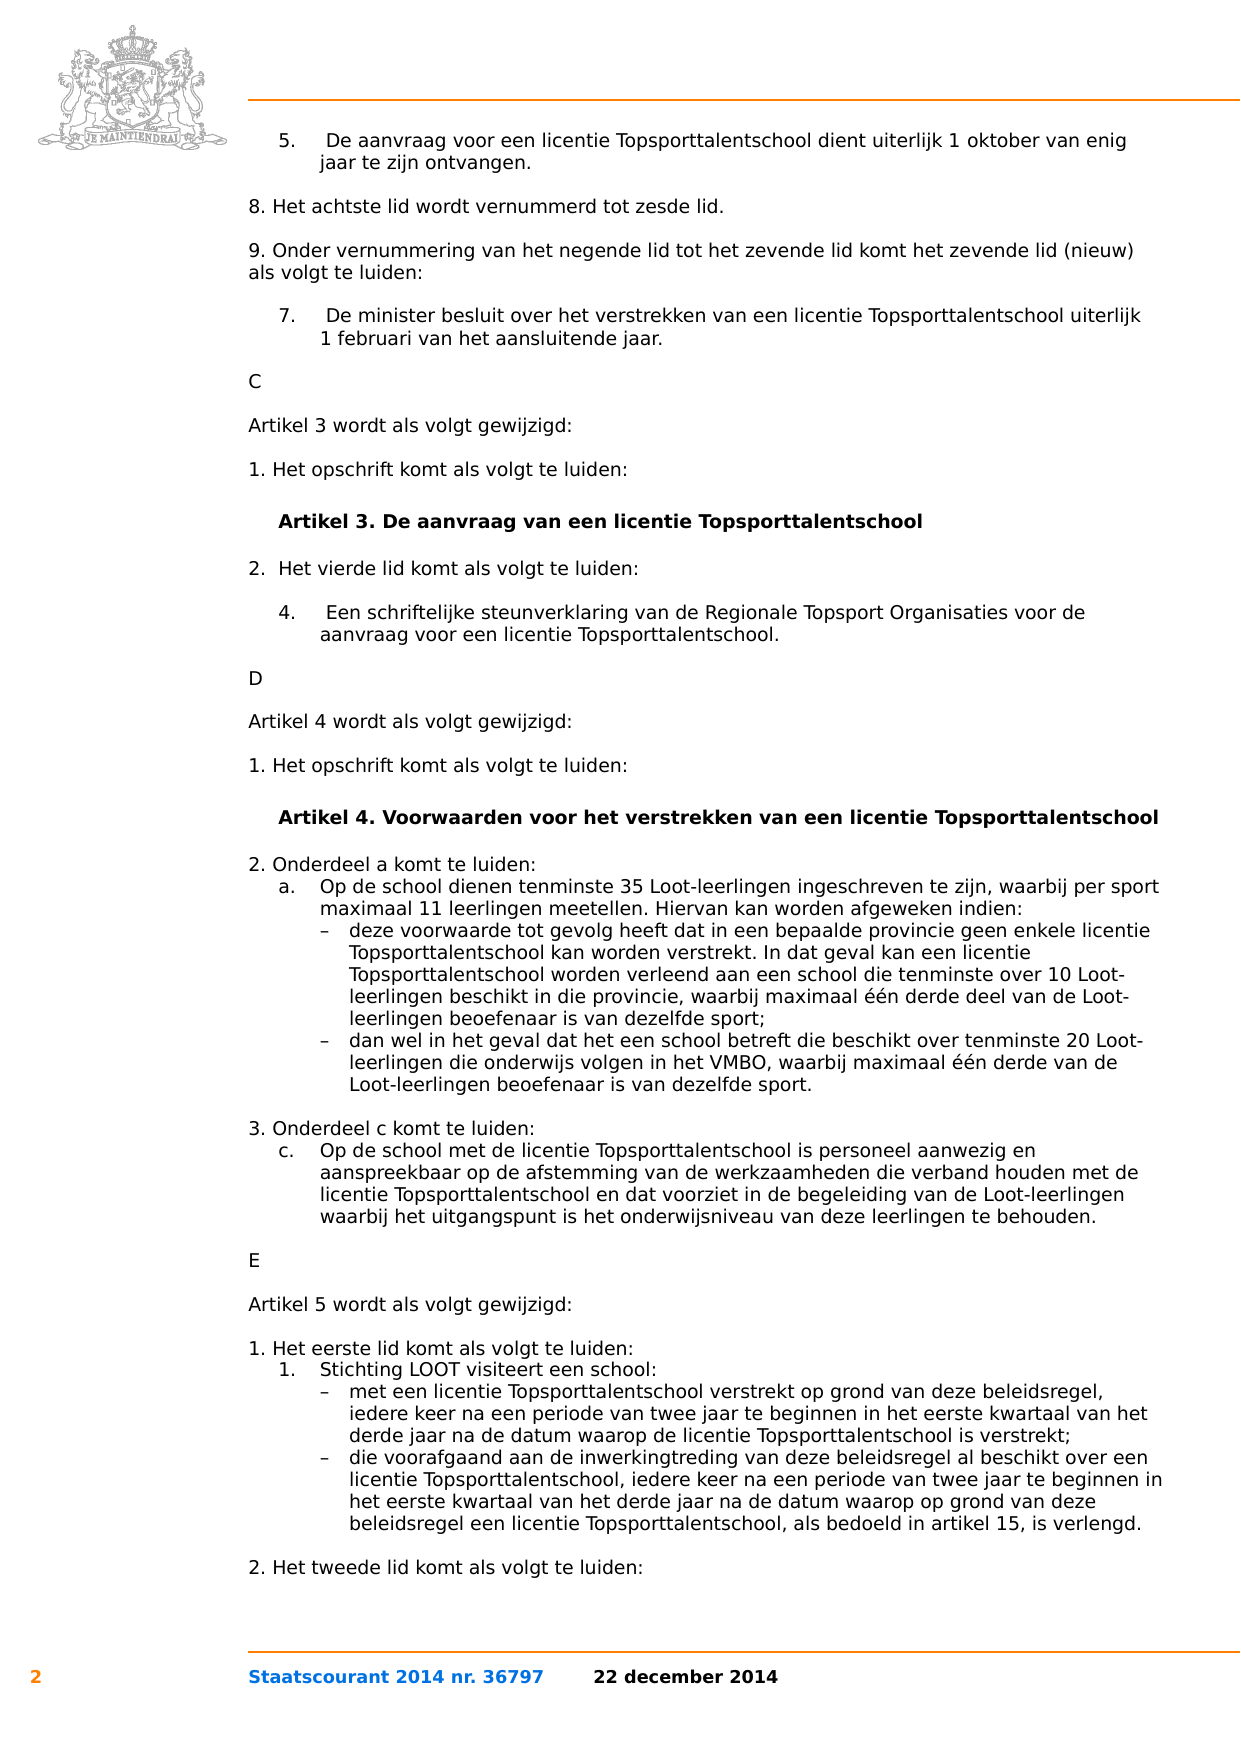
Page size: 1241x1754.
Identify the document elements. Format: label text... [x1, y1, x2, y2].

text Artikel 4 wordt als volgt gewijzigd: [248, 711, 1163, 733]
text 1. Het eerste lid komt als volgt te luiden: [248, 1337, 1163, 1359]
text 5. De aanvraag voor een licentie Topsporttalentschool dient uiterlijk 1 oktober van enig jaar te zijn ontvangen. [278, 130, 1163, 174]
text 3. Onderdeel c komt te luiden: [248, 1118, 1163, 1140]
text 4. Een schriftelijke steunverklaring van de Regionale Topsport Organisaties voor de aanvraag voor een licentie Topsporttalentschool. [278, 602, 1163, 646]
text a. Op de school dienen tenminste 35 Loot-leerlingen ingeschreven te zijn, waarbij per sport maximaal 11 leerlingen meetellen. Hiervan kan worden afgeweken indien: [278, 876, 1163, 920]
text 2. Onderdeel a komt te luiden: [248, 854, 1163, 876]
text C [248, 371, 1163, 393]
text c. Op de school met de licentie Topsporttalentschool is personeel aanwezig en aanspreekbaar op de afstemming van de werkzaamheden die verband houden met de licentie Topsporttalentschool en dat voorziet in de begeleiding van de Loot-leerlingen waarbij het uitgangspunt is het onderwijsniveau van deze leerlingen te behouden. [278, 1140, 1163, 1228]
text 9. Onder vernummering van het negende lid tot het zevende lid komt het zevende lid (nieuw) als volgt te luiden: [248, 239, 1163, 283]
subtitle Artikel 4. Voorwaarden voor het verstrekken van een licentie Topsporttalentschool [278, 807, 1163, 829]
text 8. Het achtste lid wordt vernummerd tot zesde lid. [248, 196, 1163, 218]
text Artikel 5 wordt als volgt gewijzigd: [248, 1293, 1163, 1316]
text – die voorafgaand aan de inwerkingtreding van deze beleidsregel al beschikt over een licentie Topsporttalentschool, iedere keer na een periode van twee jaar te beginnen in het eerste kwartaal van het derde jaar na de datum waarop op grond van deze beleidsregel een licentie Topsporttalentschool, als bedoeld in artikel 15, is verlengd. [319, 1447, 1163, 1535]
text 1. Het opschrift komt als volgt te luiden: [248, 459, 1163, 481]
text – met een licentie Topsporttalentschool verstrekt op grond van deze beleidsregel, iedere keer na een periode van twee jaar te beginnen in het eerste kwartaal van het derde jaar na de datum waarop de licentie Topsporttalentschool is verstrekt; [319, 1381, 1163, 1447]
picture [38, 25, 227, 150]
text 1. Het opschrift komt als volgt te luiden: [248, 755, 1163, 777]
subtitle Artikel 3. De aanvraag van een licentie Topsporttalentschool [278, 511, 1163, 533]
text – deze voorwaarde tot gevolg heeft dat in een bepaalde provincie geen enkele licentie Topsporttalentschool kan worden verstrekt. In dat geval kan een licentie Topsporttalentschool worden verleend aan een school die tenminste over 10 Loot-leerlingen beschikt in die provincie, waarbij maximaal één derde deel van de Loot-leerlingen beoefenaar is van dezelfde sport; [319, 920, 1163, 1030]
text 7. De minister besluit over het verstrekken van een licentie Topsporttalentschool uiterlijk 1 februari van het aansluitende jaar. [278, 305, 1163, 349]
text D [248, 668, 1163, 689]
text 2. Het tweede lid komt als volgt te luiden: [248, 1557, 1163, 1579]
text Artikel 3 wordt als volgt gewijzigd: [248, 415, 1163, 437]
text 1. Stichting LOOT visiteert een school: [278, 1359, 1163, 1381]
text – dan wel in het geval dat het een school betreft die beschikt over tenminste 20 Loot-leerlingen die onderwijs volgen in het VMBO, waarbij maximaal één derde van de Loot-leerlingen beoefenaar is van dezelfde sport. [319, 1030, 1163, 1096]
text 2. Het vierde lid komt als volgt te luiden: [248, 558, 1163, 580]
text E [248, 1250, 1163, 1272]
